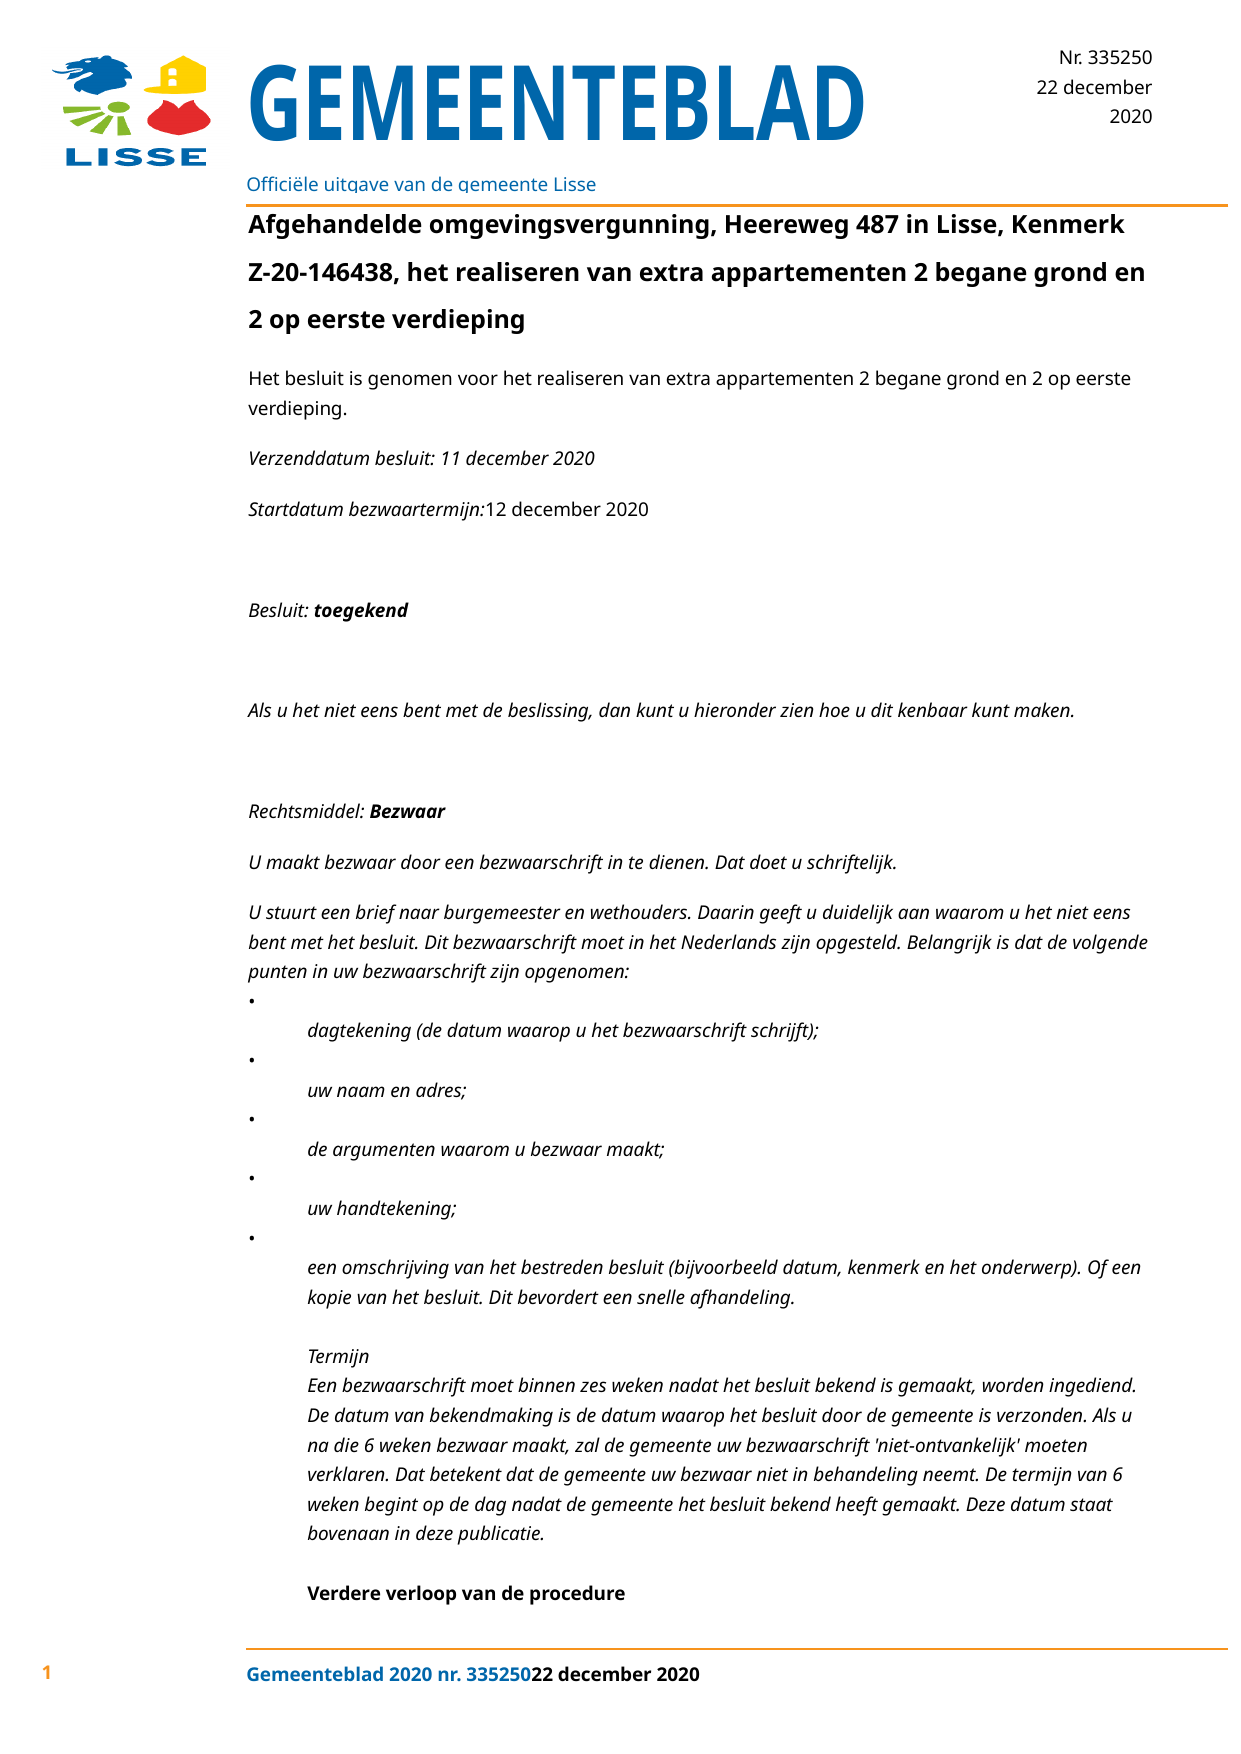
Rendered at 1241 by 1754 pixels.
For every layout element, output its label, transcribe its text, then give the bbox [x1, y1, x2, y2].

list een omschrijving van het bestreden besluit (bijvoorbeeld datum, kenmerk en het onderwerp). Of een kopie van het besluit. Dit bevordert een snelle afhandeling. [248, 1254, 1152, 1309]
text Startdatum bezwaartermijn:12 december 2020 [248, 496, 1152, 522]
list uw handtekening; [248, 1195, 1152, 1221]
list uw naam en adres; [248, 1077, 1152, 1102]
text Verzenddatum besluit: 11 december 2020 [248, 446, 1152, 471]
list Termijn [248, 1343, 1152, 1369]
text Afgehandelde omgevingsvergunning, Heereweg 487 in Lisse, Kenmerk Z-20-146438, het realiseren van extra appartementen 2 begane grond en 2 op eerste verdieping [248, 207, 1152, 336]
text Rechtsmiddel: Bezwaar [248, 798, 1152, 824]
text Het besluit is genomen voor het realiseren van extra appartementen 2 begane grond en 2 op eerste verdieping. [248, 366, 1152, 421]
list dagtekening (de datum waarop u het bezwaarschrift schrijft); [248, 1018, 1152, 1043]
list Verdere verloop van de procedure [248, 1580, 1152, 1605]
text Als u het niet eens bent met de beslissing, dan kunt u hieronder zien hoe u dit kenbaar kunt maken. [248, 698, 1152, 723]
text U maakt bezwaar door een bezwaarschrift in te dienen. Dat doet u schriftelijk. [248, 849, 1152, 874]
list de argumenten waarom u bezwaar maakt; [248, 1136, 1152, 1162]
picture [41, 47, 231, 172]
text U stuurt een brief naar burgemeester en wethouders. Daarin geeft u duidelijk aan waarom u het niet eens bent met het besluit. Dit bezwaarschrift moet in het Nederlands zijn opgesteld. Belangrijk is dat de volgende punten in uw bezwaarschrift zijn opgenomen: [248, 899, 1152, 984]
list Een bezwaarschrift moet binnen zes weken nadat het besluit bekend is gemaakt, worden ingediend. De datum van bekendmaking is de datum waarop het besluit door de gemeente is verzonden. Als u na die 6 weken bezwaar maakt, zal de gemeente uw bezwaarschrift 'niet-ontvankelijk' moeten verklaren. Dat betekent dat de gemeente uw bezwaar niet in behandeling neemt. De termijn van 6 weken begint op de dag nadat de gemeente het besluit bekend heeft gemaakt. Deze datum staat bovenaan in deze publicatie. [248, 1373, 1152, 1546]
text Besluit: toegekend [248, 597, 1152, 622]
